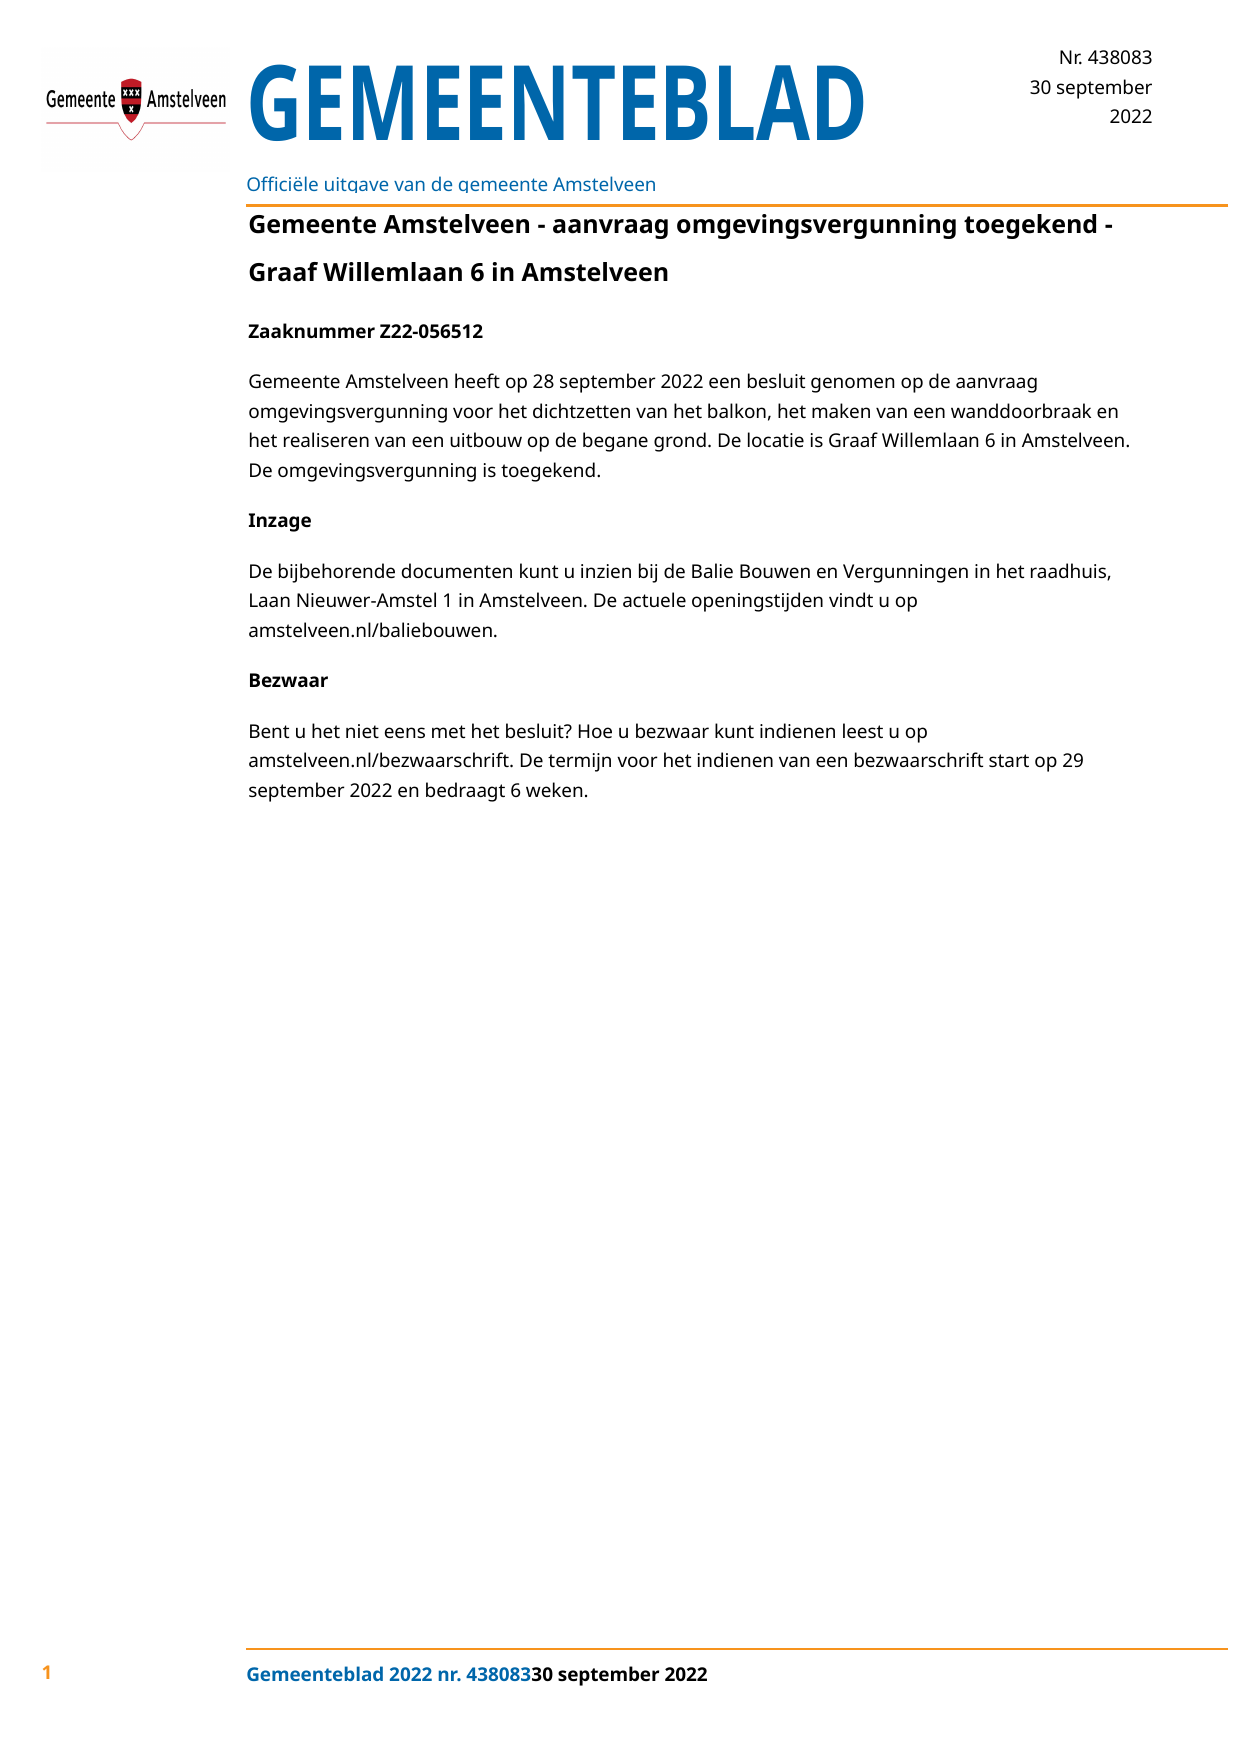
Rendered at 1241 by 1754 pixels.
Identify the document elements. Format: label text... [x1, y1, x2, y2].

text Inzage [248, 507, 1152, 533]
text Zaaknummer Z22-056512 [248, 318, 1152, 344]
text De bijbehorende documenten kunt u inzien bij de Balie Bouwen en Vergunningen in het raadhuis, Laan Nieuwer-Amstel 1 in Amstelveen. De actuele openingstijden vindt u op amstelveen.nl/baliebouwen. [248, 558, 1152, 643]
text Bezwaar [248, 667, 1152, 693]
picture [41, 47, 231, 172]
text Bent u het niet eens met het besluit? Hoe u bezwaar kunt indienen leest u op amstelveen.nl/bezwaarschrift. De termijn voor het indienen van een bezwaarschrift start op 29 september 2022 en bedraagt 6 weken. [248, 718, 1152, 803]
text Gemeente Amstelveen heeft op 28 september 2022 een besluit genomen op de aanvraag omgevingsvergunning voor het dichtzetten van het balkon, het maken van een wanddoorbraak en het realiseren van een uitbouw op de begane grond. De locatie is Graaf Willemlaan 6 in Amstelveen. De omgevingsvergunning is toegekend. [248, 368, 1152, 483]
text Gemeente Amstelveen - aanvraag omgevingsvergunning toegekend - Graaf Willemlaan 6 in Amstelveen [248, 207, 1152, 288]
